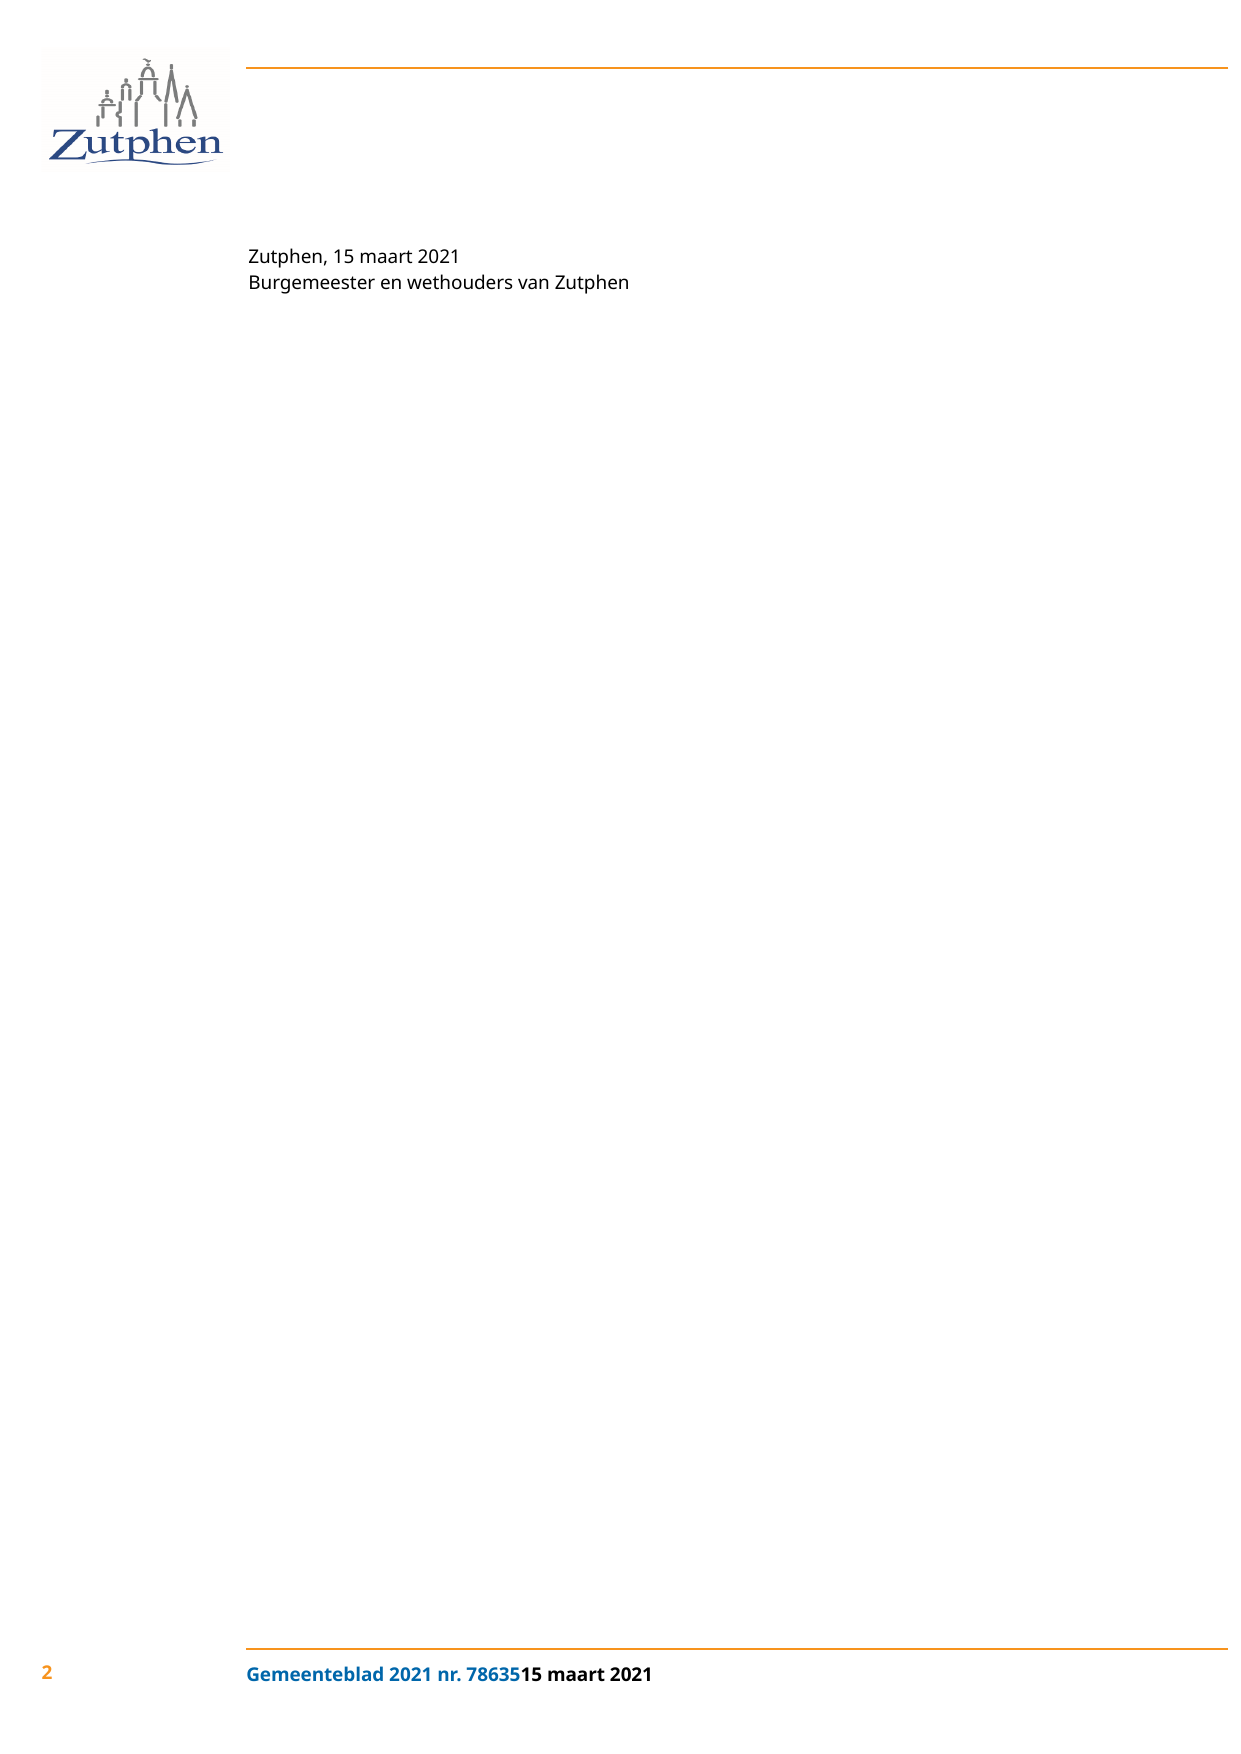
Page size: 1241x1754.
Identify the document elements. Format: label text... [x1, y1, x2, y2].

text Burgemeester en wethouders van Zutphen [248, 269, 1152, 295]
text Zutphen, 15 maart 2021 [248, 243, 1152, 269]
picture [41, 47, 231, 172]
